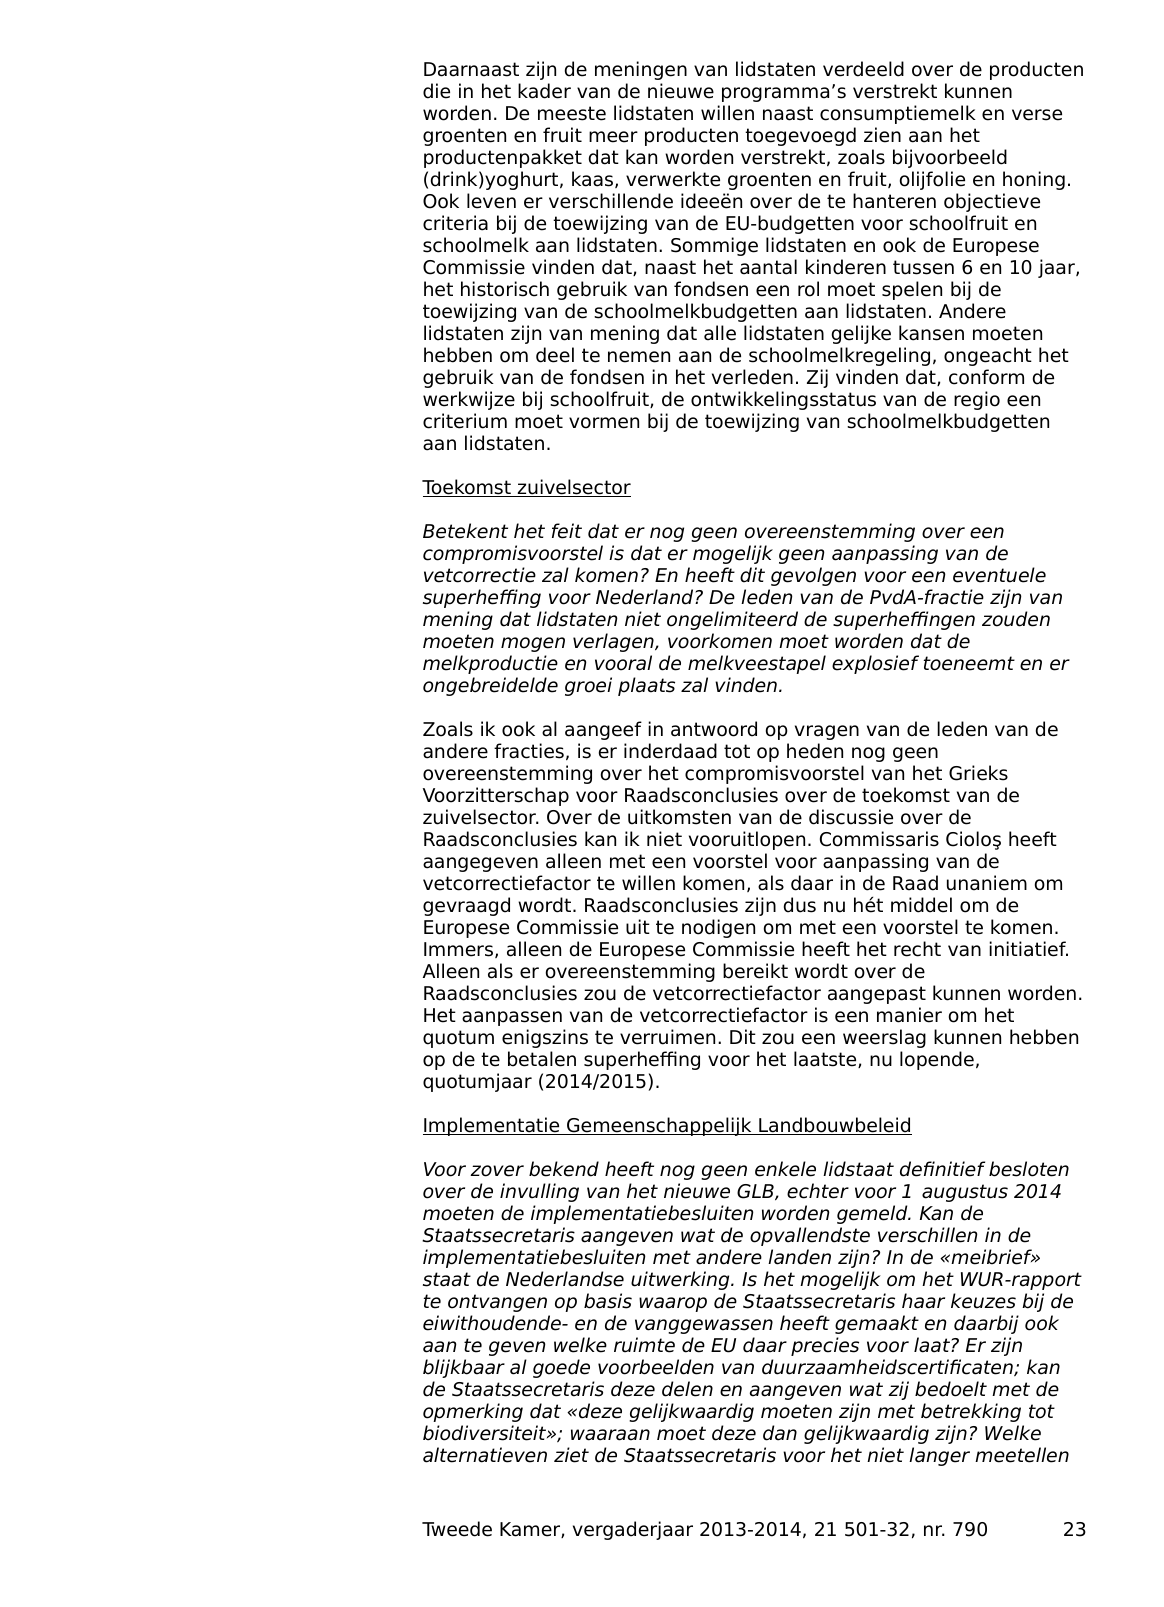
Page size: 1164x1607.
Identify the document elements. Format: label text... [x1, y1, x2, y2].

text Zoals ik ook al aangeef in antwoord op vragen van de leden van de andere fracties, is er inderdaad tot op heden nog geen overeenstemming over het compromisvoorstel van het Grieks Voorzitterschap voor Raadsconclusies over de toekomst van de zuivelsector. Over de uitkomsten van de discussie over de Raadsconclusies kan ik niet vooruitlopen. Commissaris Cioloş heeft aangegeven alleen met een voorstel voor aanpassing van de vetcorrectiefactor te willen komen, als daar in de Raad unaniem om gevraagd wordt. Raadsconclusies zijn dus nu hét middel om de Europese Commissie uit te nodigen om met een voorstel te komen. Immers, alleen de Europese Commissie heeft het recht van initiatief. Alleen als er overeenstemming bereikt wordt over de Raadsconclusies zou de vetcorrectiefactor aangepast kunnen worden. Het aanpassen van de vetcorrectiefactor is een manier om het quotum enigszins te verruimen. Dit zou een weerslag kunnen hebben op de te betalen superheffing voor het laatste, nu lopende, quotumjaar (2014/2015). [422, 719, 1087, 1093]
text Betekent het feit dat er nog geen overeenstemming over een compromisvoorstel is dat er mogelijk geen aanpassing van de vetcorrectie zal komen? En heeft dit gevolgen voor een eventuele superheffing voor Nederland? De leden van de PvdA-fractie zijn van mening dat lidstaten niet ongelimiteerd de superheffingen zouden moeten mogen verlagen, voorkomen moet worden dat de melkproductie en vooral de melkveestapel explosief toeneemt en er ongebreidelde groei plaats zal vinden. [422, 521, 1087, 697]
subtitle Toekomst zuivelsector [422, 477, 1087, 499]
subtitle Implementatie Gemeenschappelijk Landbouwbeleid [422, 1115, 1087, 1137]
text Voor zover bekend heeft nog geen enkele lidstaat definitief besloten over de invulling van het nieuwe GLB, echter voor 1 augustus 2014 moeten de implementatiebesluiten worden gemeld. Kan de Staatssecretaris aangeven wat de opvallendste verschillen in de implementatiebesluiten met andere landen zijn? In de «meibrief» staat de Nederlandse uitwerking. Is het mogelijk om het WUR-rapport te ontvangen op basis waarop de Staatssecretaris haar keuzes bij de eiwithoudende- en de vanggewassen heeft gemaakt en daarbij ook aan te geven welke ruimte de EU daar precies voor laat? Er zijn blijkbaar al goede voorbeelden van duurzaamheidscertificaten; kan de Staatssecretaris deze delen en aangeven wat zij bedoelt met de opmerking dat «deze gelijkwaardig moeten zijn met betrekking tot biodiversiteit»; waaraan moet deze dan gelijkwaardig zijn? Welke alternatieven ziet de Staatssecretaris voor het niet langer meetellen [422, 1159, 1087, 1467]
text Daarnaast zijn de meningen van lidstaten verdeeld over de producten die in het kader van de nieuwe programma’s verstrekt kunnen worden. De meeste lidstaten willen naast consumptiemelk en verse groenten en fruit meer producten toegevoegd zien aan het productenpakket dat kan worden verstrekt, zoals bijvoorbeeld (drink)yoghurt, kaas, verwerkte groenten en fruit, olijfolie en honing. Ook leven er verschillende ideeën over de te hanteren objectieve criteria bij de toewijzing van de EU-budgetten voor schoolfruit en schoolmelk aan lidstaten. Sommige lidstaten en ook de Europese Commissie vinden dat, naast het aantal kinderen tussen 6 en 10 jaar, het historisch gebruik van fondsen een rol moet spelen bij de toewijzing van de schoolmelkbudgetten aan lidstaten. Andere lidstaten zijn van mening dat alle lidstaten gelijke kansen moeten hebben om deel te nemen aan de schoolmelkregeling, ongeacht het gebruik van de fondsen in het verleden. Zij vinden dat, conform de werkwijze bij schoolfruit, de ontwikkelingsstatus van de regio een criterium moet vormen bij de toewijzing van schoolmelkbudgetten aan lidstaten. [422, 59, 1087, 455]
